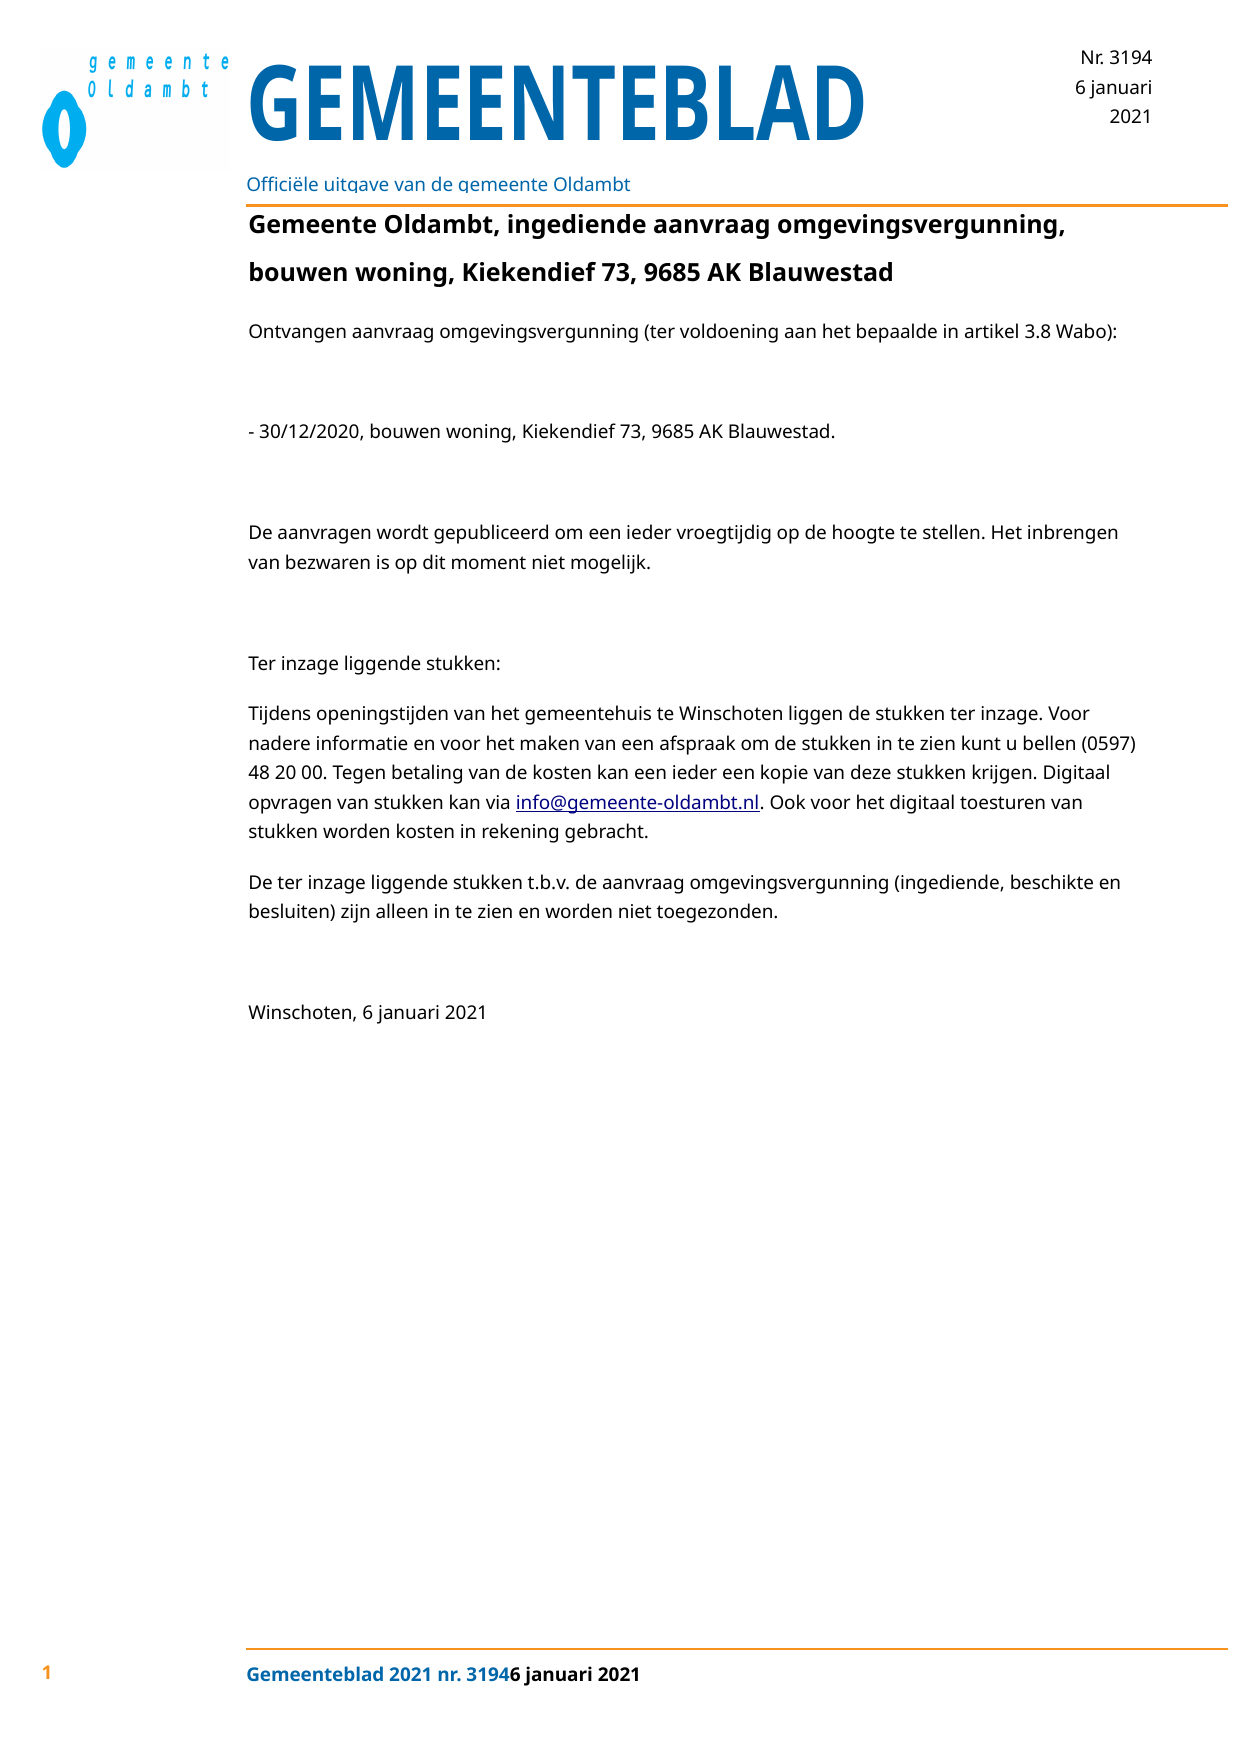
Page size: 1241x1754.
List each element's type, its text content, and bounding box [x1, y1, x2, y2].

text Tijdens openingstijden van het gemeentehuis te Winschoten liggen de stukken ter inzage. Voor nadere informatie en voor het maken van een afspraak om de stukken in te zien kunt u bellen (0597) 48 20 00. Tegen betaling van de kosten kan een ieder een kopie van deze stukken krijgen. Digitaal opvragen van stukken kan via info@gemeente-oldambt.nl. Ook voor het digitaal toesturen van stukken worden kosten in rekening gebracht. [248, 700, 1152, 844]
text Winschoten, 6 januari 2021 [248, 999, 1152, 1025]
picture [41, 47, 231, 172]
text Ter inzage liggende stukken: [248, 650, 1152, 676]
text De aanvragen wordt gepubliceerd om een ieder vroegtijdig op de hoogte te stellen. Het inbrengen van bezwaren is op dit moment niet mogelijk. [248, 519, 1152, 575]
text De ter inzage liggende stukken t.b.v. de aanvraag omgevingsvergunning (ingediende, beschikte en besluiten) zijn alleen in te zien en worden niet toegezonden. [248, 869, 1152, 924]
text Gemeente Oldambt, ingediende aanvraag omgevingsvergunning, bouwen woning, Kiekendief 73, 9685 AK Blauwestad [248, 207, 1152, 288]
text Ontvangen aanvraag omgevingsvergunning (ter voldoening aan het bepaalde in artikel 3.8 Wabo): [248, 318, 1152, 344]
text - 30/12/2020, bouwen woning, Kiekendief 73, 9685 AK Blauwestad. [248, 419, 1152, 444]
